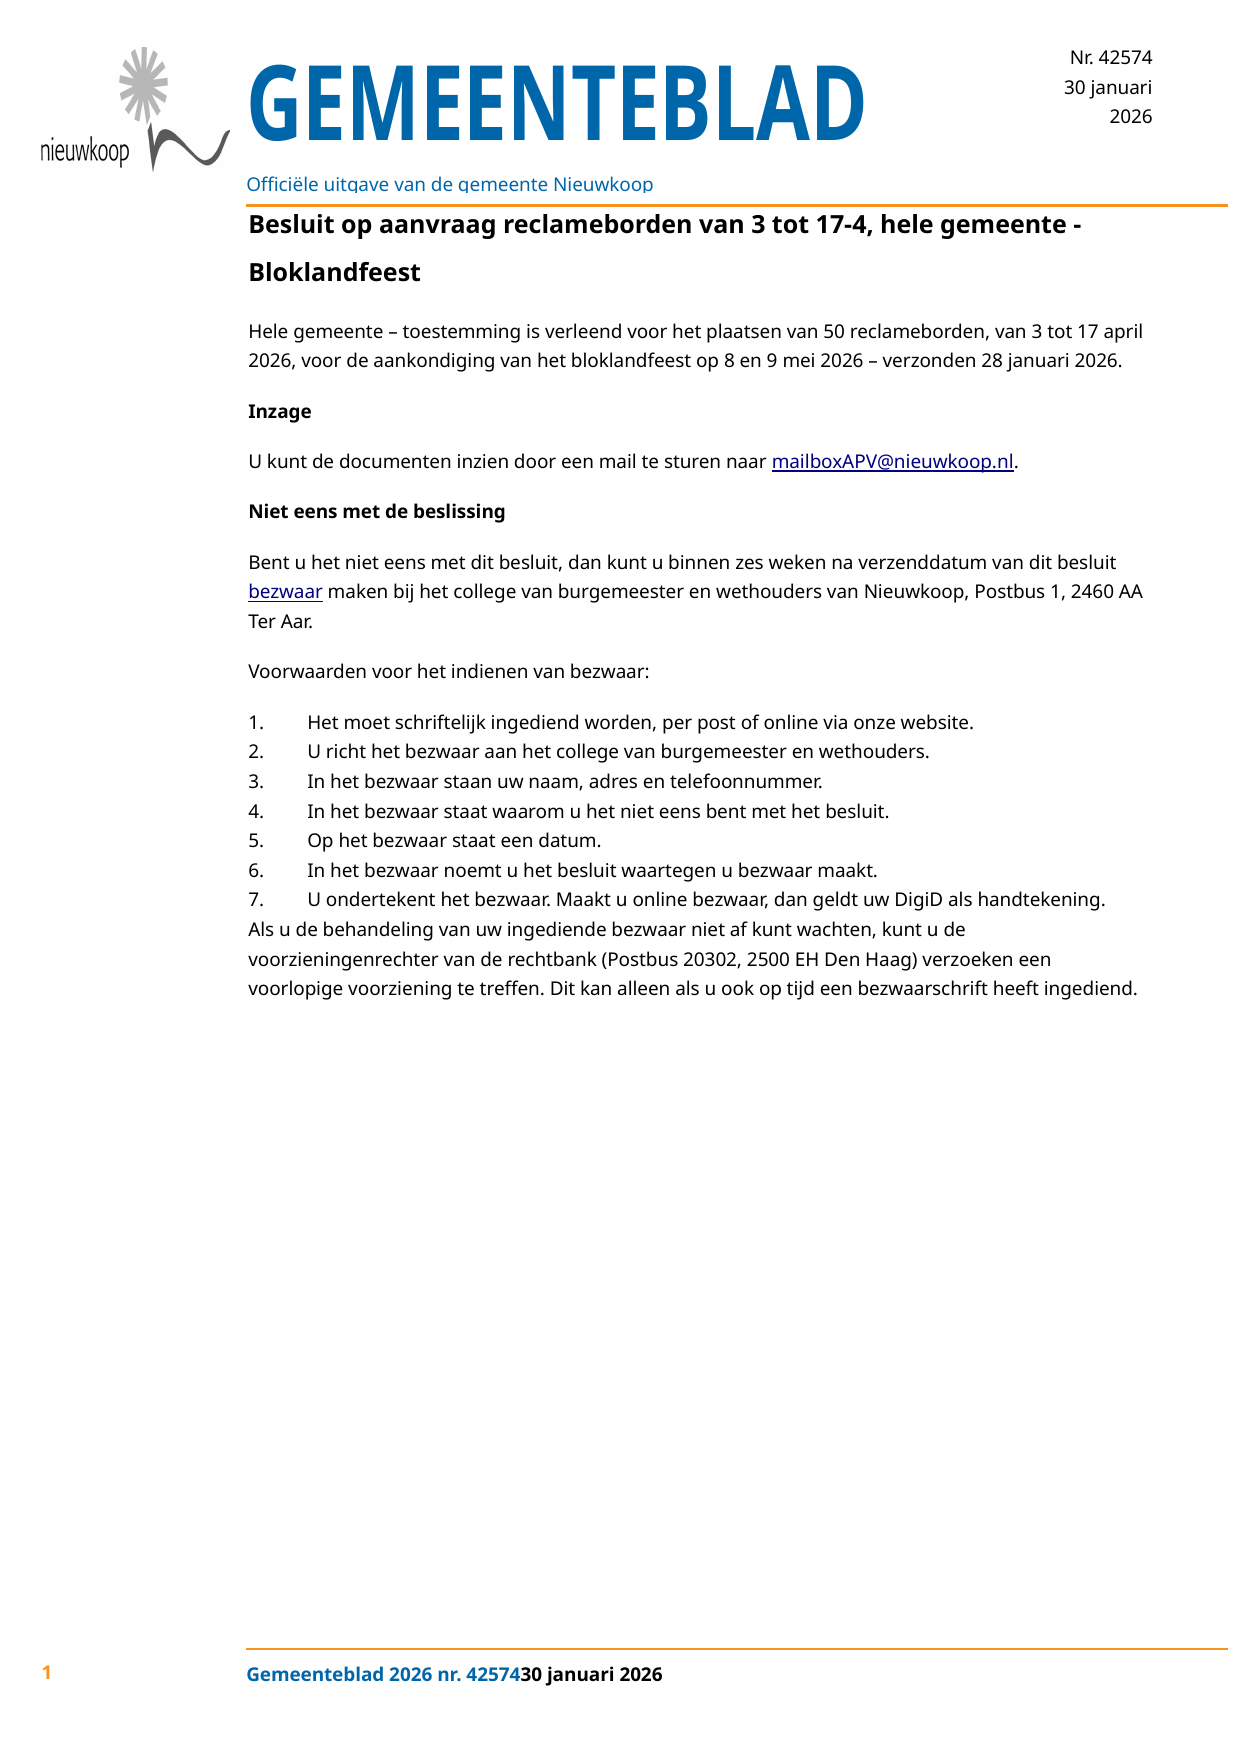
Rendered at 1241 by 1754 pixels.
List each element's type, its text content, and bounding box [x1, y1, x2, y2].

text Inzage [248, 398, 1152, 424]
list Het moet schriftelijk ingediend worden, per post of online via onze website. [248, 709, 1152, 735]
list In het bezwaar staan uw naam, adres en telefoonnummer. [248, 768, 1152, 794]
text Niet eens met de beslissing [248, 499, 1152, 524]
text Bent u het niet eens met dit besluit, dan kunt u binnen zes weken na verzenddatum van dit besluit bezwaar maken bij het college van burgemeester en wethouders van Nieuwkoop, Postbus 1, 2460 AA Ter Aar. [248, 549, 1152, 634]
list In het bezwaar noemt u het besluit waartegen u bezwaar maakt. [248, 857, 1152, 883]
picture [41, 47, 231, 172]
text Als u de behandeling van uw ingediende bezwaar niet af kunt wachten, kunt u de voorzieningenrechter van de rechtbank (Postbus 20302, 2500 EH Den Haag) verzoeken een voorlopige voorziening te treffen. Dit kan alleen als u ook op tijd een bezwaarschrift heeft ingediend. [248, 916, 1152, 1001]
list U ondertekent het bezwaar. Maakt u online bezwaar, dan geldt uw DigiD als handtekening. [248, 887, 1152, 912]
list In het bezwaar staat waarom u het niet eens bent met het besluit. [248, 798, 1152, 824]
list U richt het bezwaar aan het college van burgemeester en wethouders. [248, 739, 1152, 764]
text Voorwaarden voor het indienen van bezwaar: [248, 659, 1152, 684]
text Besluit op aanvraag reclameborden van 3 tot 17-4, hele gemeente - Bloklandfeest [248, 207, 1152, 288]
list Op het bezwaar staat een datum. [248, 827, 1152, 853]
text U kunt de documenten inzien door een mail te sturen naar mailboxAPV@nieuwkoop.nl. [248, 448, 1152, 474]
text Hele gemeente – toestemming is verleend voor het plaatsen van 50 reclameborden, van 3 tot 17 april 2026, voor de aankondiging van het bloklandfeest op 8 en 9 mei 2026 – verzonden 28 januari 2026. [248, 318, 1152, 373]
